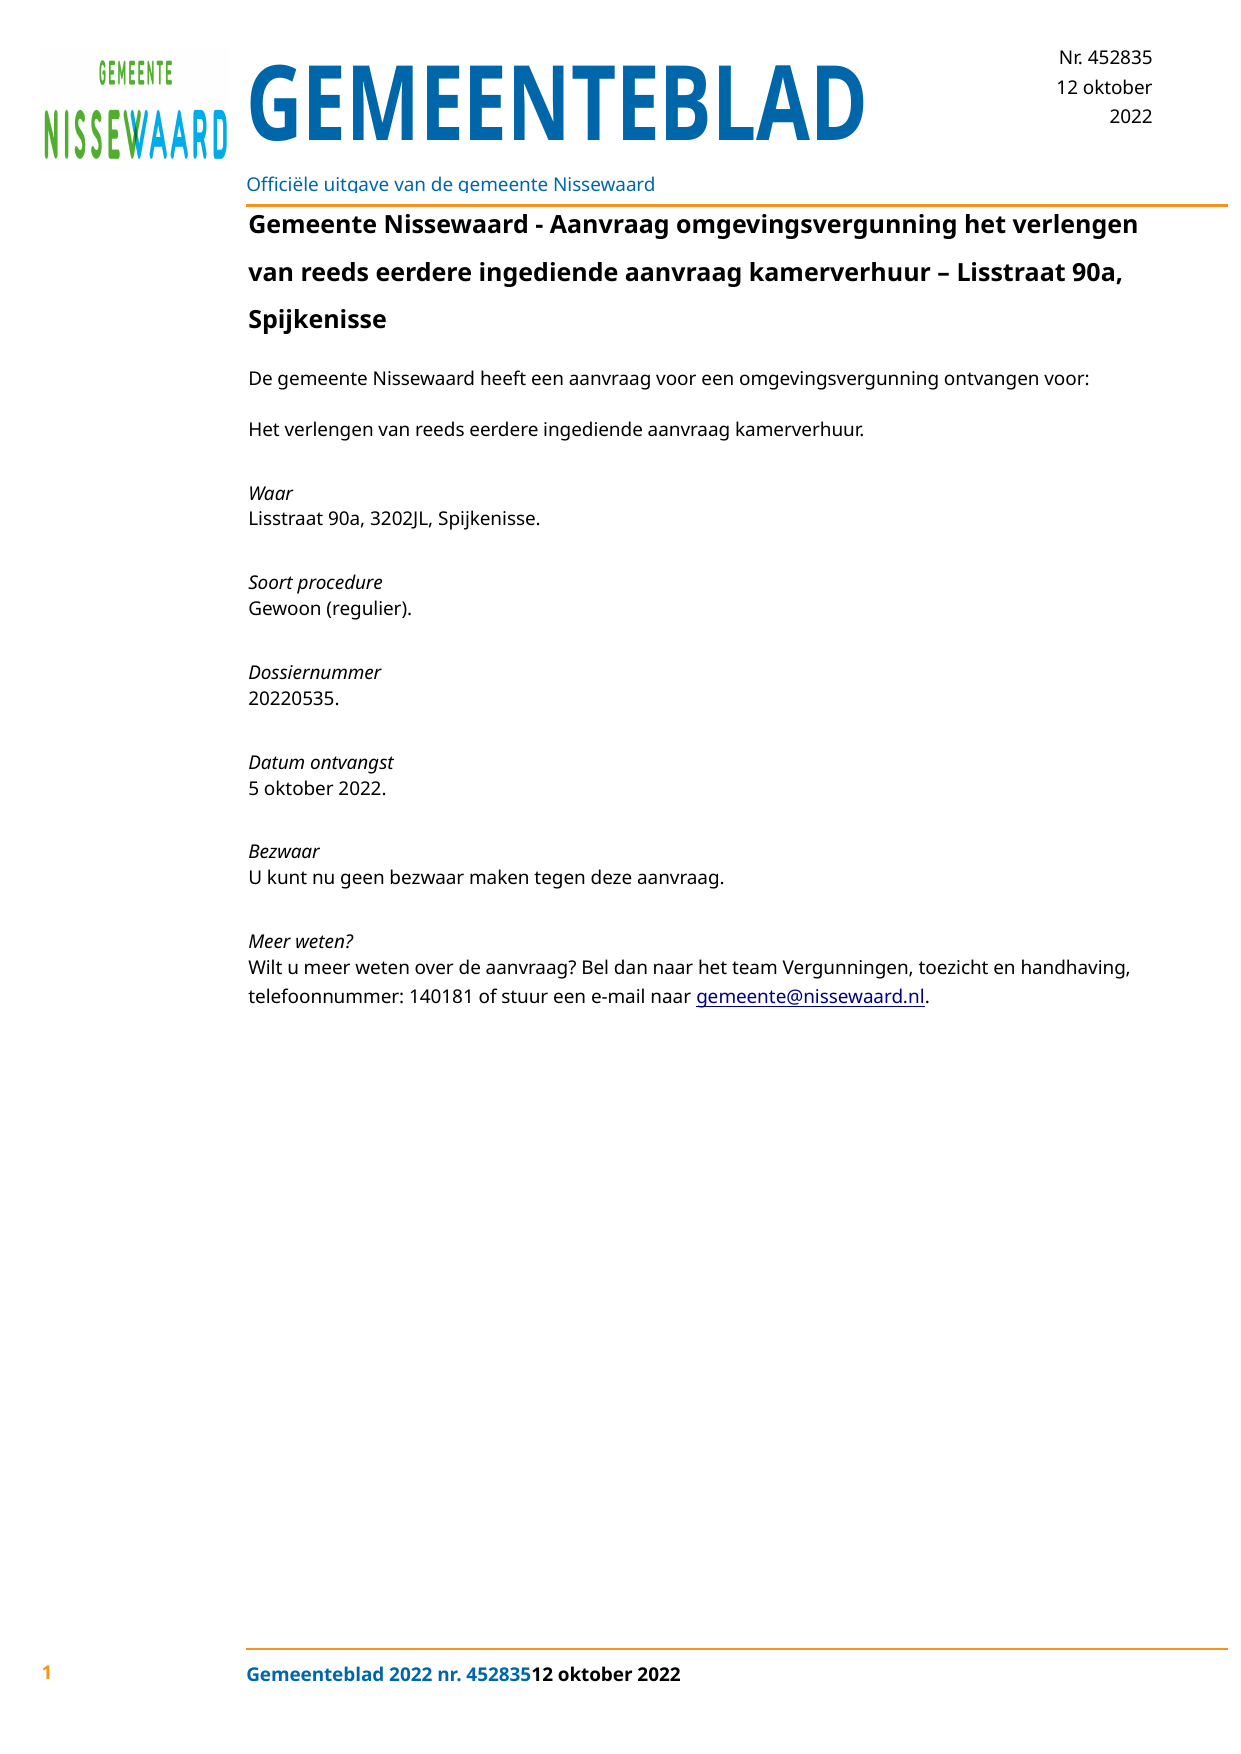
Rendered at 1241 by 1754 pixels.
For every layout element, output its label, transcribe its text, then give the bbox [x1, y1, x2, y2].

text Het verlengen van reeds eerdere ingediende aanvraag kamerverhuur. [248, 416, 1152, 442]
text Datum ontvangst [248, 749, 1152, 775]
text Bezwaar [248, 839, 1152, 864]
text Gewoon (regulier). [248, 595, 1152, 621]
text U kunt nu geen bezwaar maken tegen deze aanvraag. [248, 864, 1152, 890]
text Wilt u meer weten over de aanvraag? Bel dan naar het team Vergunningen, toezicht en handhaving, telefoonnummer: 140181 of stuur een e-mail naar gemeente@nissewaard.nl. [248, 954, 1152, 1009]
text Lisstraat 90a, 3202JL, Spijkenisse. [248, 506, 1152, 531]
text Waar [248, 480, 1152, 506]
text Soort procedure [248, 569, 1152, 595]
text Meer weten? [248, 928, 1152, 954]
text De gemeente Nissewaard heeft een aanvraag voor een omgevingsvergunning ontvangen voor: [248, 366, 1152, 391]
text 5 oktober 2022. [248, 775, 1152, 800]
text Gemeente Nissewaard - Aanvraag omgevingsvergunning het verlengen van reeds eerdere ingediende aanvraag kamerverhuur – Lisstraat 90a, Spijkenisse [248, 207, 1152, 336]
text 20220535. [248, 685, 1152, 711]
picture [41, 47, 231, 172]
text Dossiernummer [248, 659, 1152, 685]
